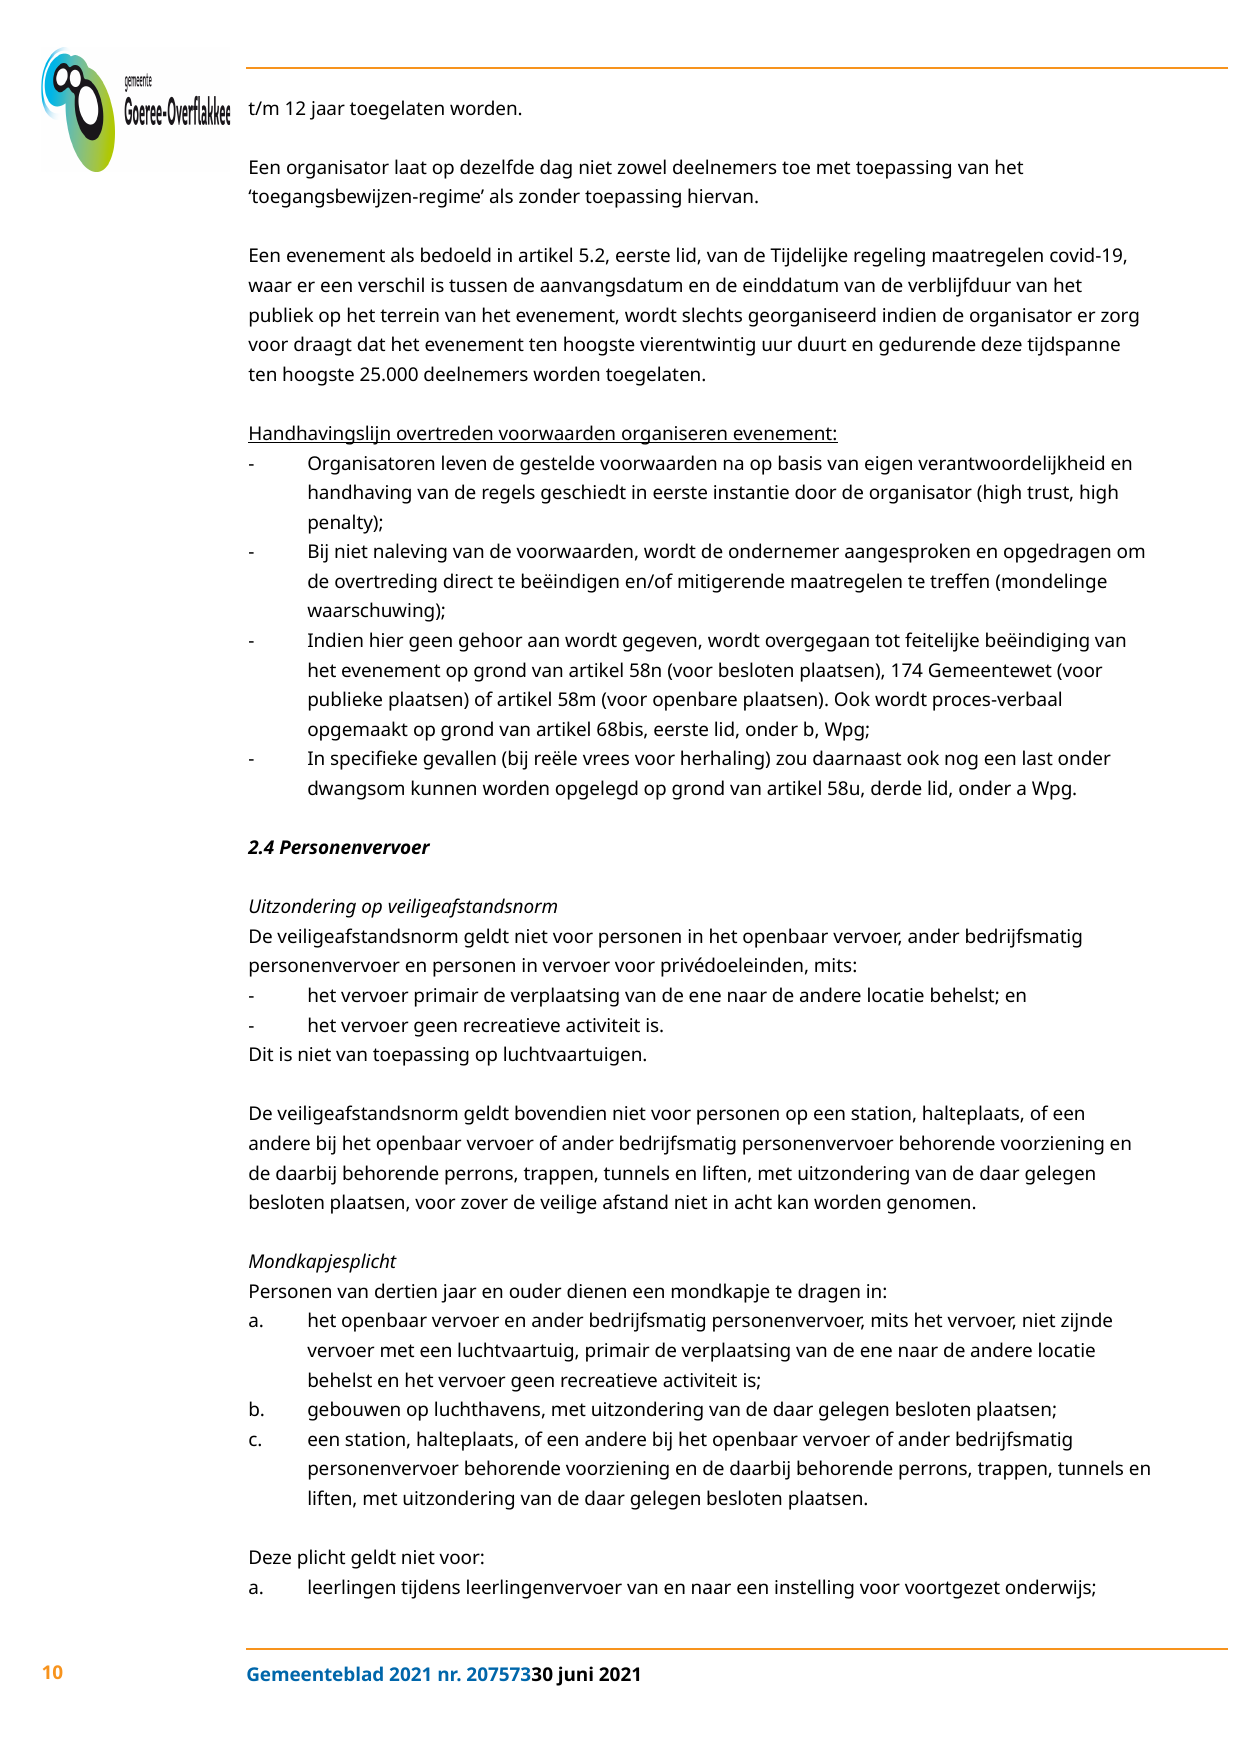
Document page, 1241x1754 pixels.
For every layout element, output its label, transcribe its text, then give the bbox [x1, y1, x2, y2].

list Indien hier geen gehoor aan wordt gegeven, wordt overgegaan tot feitelijke beëindiging van het evenement op grond van artikel 58n (voor besloten plaatsen), 174 Gemeentewet (voor publieke plaatsen) of artikel 58m (voor openbare plaatsen). Ook wordt proces-verbaal opgemaakt op grond van artikel 68bis, eerste lid, onder b, Wpg; [248, 627, 1152, 742]
list Organisatoren leven de gestelde voorwaarden na op basis van eigen verantwoordelijkheid en handhaving van de regels geschiedt in eerste instantie door de organisator (high trust, high penalty); [248, 450, 1152, 535]
text Dit is niet van toepassing op luchtvaartuigen. [248, 1041, 1152, 1067]
text 2.4 Personenvervoer [248, 834, 1152, 860]
text Deze plicht geldt niet voor: [248, 1544, 1152, 1570]
text De veiligeafstandsnorm geldt bovendien niet voor personen op een station, halteplaats, of een andere bij het openbaar vervoer of ander bedrijfsmatig personenvervoer behorende voorziening en de daarbij behorende perrons, trappen, tunnels en liften, met uitzondering van de daar gelegen besloten plaatsen, voor zover de veilige afstand niet in acht kan worden genomen. [248, 1101, 1152, 1215]
list het vervoer geen recreatieve activiteit is. [248, 1012, 1152, 1038]
list een station, halteplaats, of een andere bij het openbaar vervoer of ander bedrijfsmatig personenvervoer behorende voorziening en de daarbij behorende perrons, trappen, tunnels en liften, met uitzondering van de daar gelegen besloten plaatsen. [248, 1426, 1152, 1511]
text Uitzondering op veiligeafstandsnorm [248, 893, 1152, 919]
text Handhavingslijn overtreden voorwaarden organiseren evenement: [248, 420, 1152, 446]
list leerlingen tijdens leerlingenvervoer van en naar een instelling voor voortgezet onderwijs; [248, 1574, 1152, 1600]
text t/m 12 jaar toegelaten worden. [248, 95, 1152, 121]
text De veiligeafstandsnorm geldt niet voor personen in het openbaar vervoer, ander bedrijfsmatig personenvervoer en personen in vervoer voor privédoeleinden, mits: [248, 923, 1152, 978]
text Personen van dertien jaar en ouder dienen een mondkapje te dragen in: [248, 1278, 1152, 1304]
text Een evenement als bedoeld in artikel 5.2, eerste lid, van de Tijdelijke regeling maatregelen covid-19, waar er een verschil is tussen de aanvangsdatum en de einddatum van de verblijfduur van het publiek op het terrein van het evenement, wordt slechts georganiseerd indien de organisator er zorg voor draagt dat het evenement ten hoogste vierentwintig uur duurt en gedurende deze tijdspanne ten hoogste 25.000 deelnemers worden toegelaten. [248, 243, 1152, 387]
text Mondkapjesplicht [248, 1248, 1152, 1274]
list het vervoer primair de verplaatsing van de ene naar de andere locatie behelst; en [248, 982, 1152, 1008]
text Een organisator laat op dezelfde dag niet zowel deelnemers toe met toepassing van het ‘toegangsbewijzen-regime’ als zonder toepassing hiervan. [248, 154, 1152, 209]
picture [41, 47, 231, 172]
list gebouwen op luchthavens, met uitzondering van de daar gelegen besloten plaatsen; [248, 1396, 1152, 1422]
list het openbaar vervoer en ander bedrijfsmatig personenvervoer, mits het vervoer, niet zijnde vervoer met een luchtvaartuig, primair de verplaatsing van de ene naar de andere locatie behelst en het vervoer geen recreatieve activiteit is; [248, 1308, 1152, 1393]
list Bij niet naleving van de voorwaarden, wordt de ondernemer aangesproken en opgedragen om de overtreding direct te beëindigen en/of mitigerende maatregelen te treffen (mondelinge waarschuwing); [248, 538, 1152, 623]
list In specifieke gevallen (bij reële vrees voor herhaling) zou daarnaast ook nog een last onder dwangsom kunnen worden opgelegd op grond van artikel 58u, derde lid, onder a Wpg. [248, 746, 1152, 801]
